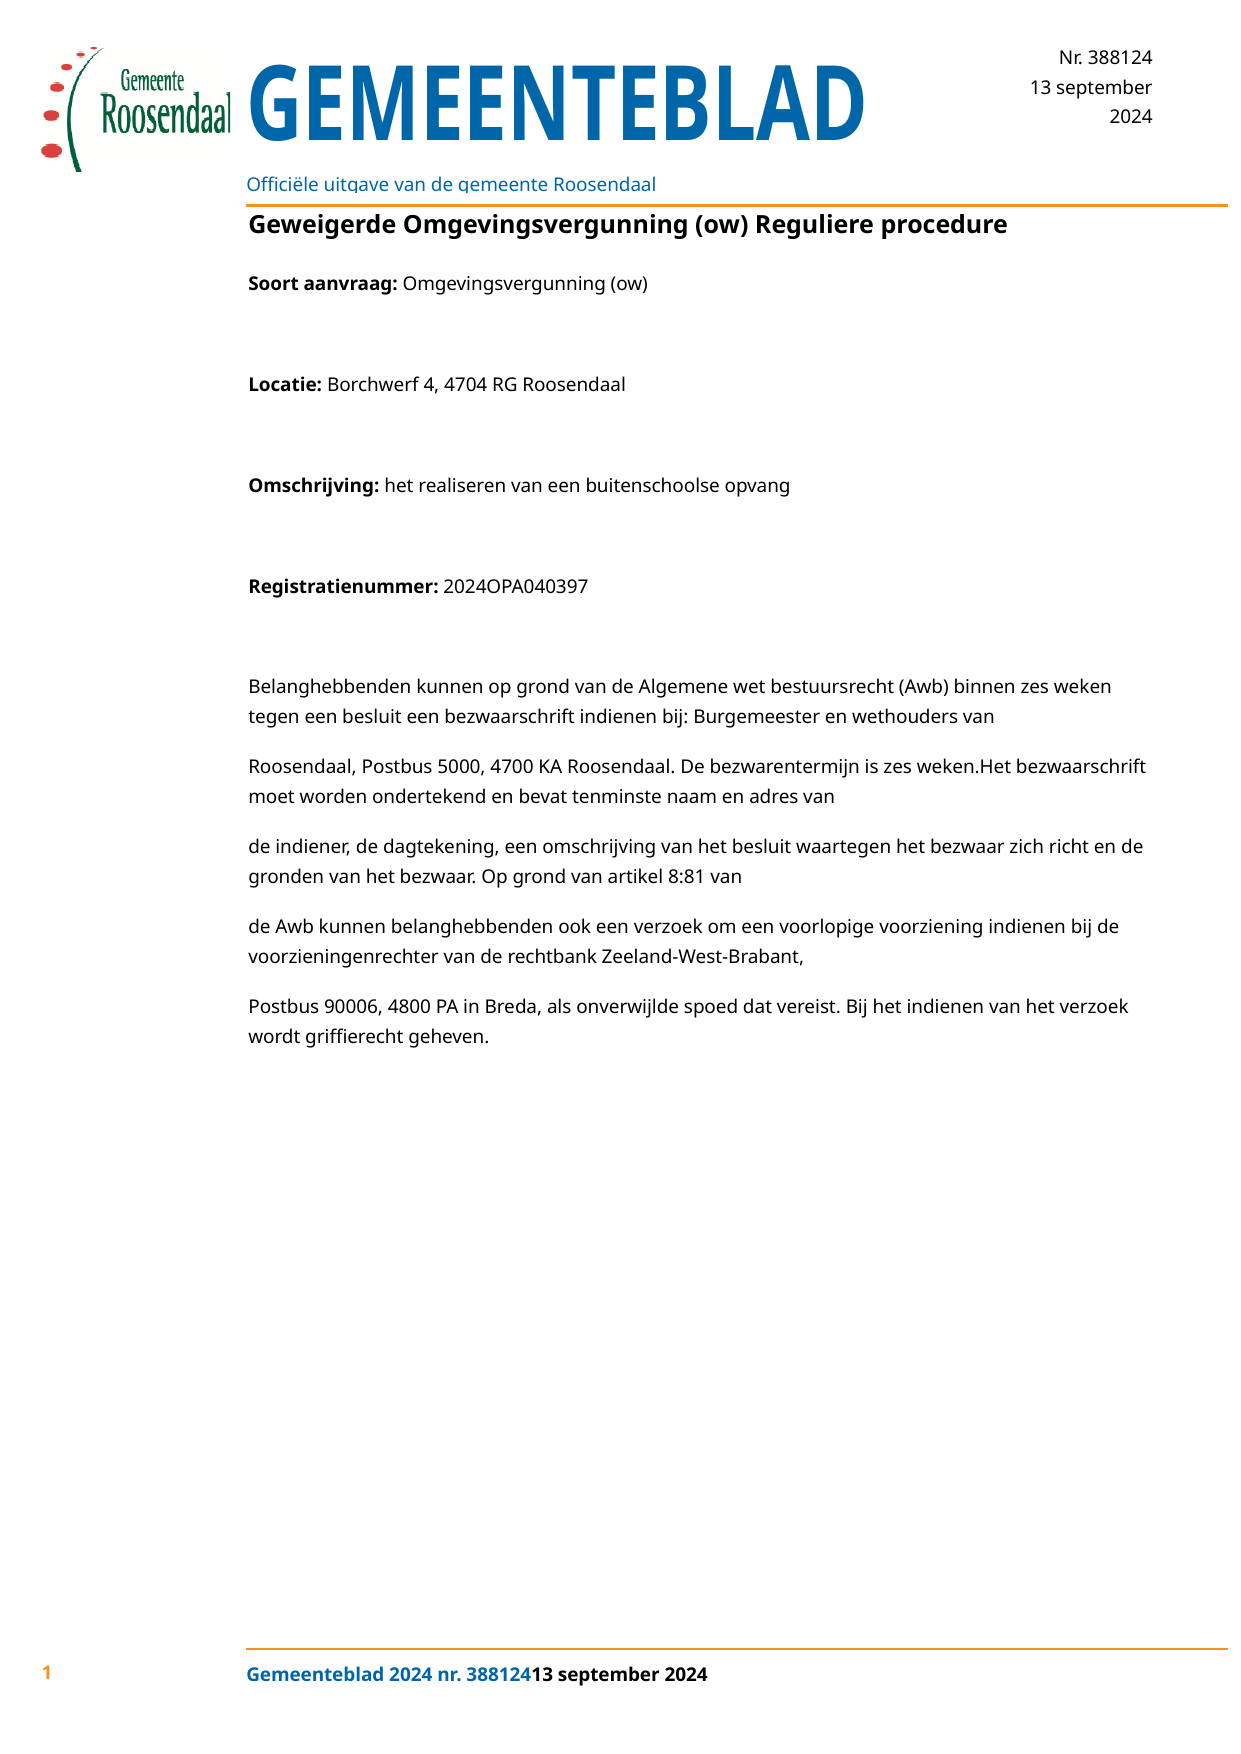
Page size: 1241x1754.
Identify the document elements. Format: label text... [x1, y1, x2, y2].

text de Awb kunnen belanghebbenden ook een verzoek om een voorlopige voorziening indienen bij de voorzieningenrechter van de rechtbank Zeeland-West-Brabant, [248, 914, 1152, 969]
text Roosendaal, Postbus 5000, 4700 KA Roosendaal. De bezwarentermijn is zes weken.Het bezwaarschrift moet worden ondertekend en bevat tenminste naam en adres van [248, 754, 1152, 809]
text de indiener, de dagtekening, een omschrijving van het besluit waartegen het bezwaar zich richt en de gronden van het bezwaar. Op grond van artikel 8:81 van [248, 834, 1152, 889]
text Soort aanvraag: Omgevingsvergunning (ow) [248, 270, 1152, 296]
text Belanghebbenden kunnen op grond van de Algemene wet bestuursrecht (Awb) binnen zes weken tegen een besluit een bezwaarschrift indienen bij: Burgemeester en wethouders van [248, 674, 1152, 729]
text Locatie: Borchwerf 4, 4704 RG Roosendaal [248, 371, 1152, 397]
text Geweigerde Omgevingsvergunning (ow) Reguliere procedure [248, 207, 1152, 241]
text Omschrijving: het realiseren van een buitenschoolse opvang [248, 472, 1152, 498]
picture [41, 47, 231, 172]
text Registratienummer: 2024OPA040397 [248, 573, 1152, 598]
text Postbus 90006, 4800 PA in Breda, als onverwijlde spoed dat vereist. Bij het indienen van het verzoek wordt griffierecht geheven. [248, 994, 1152, 1049]
